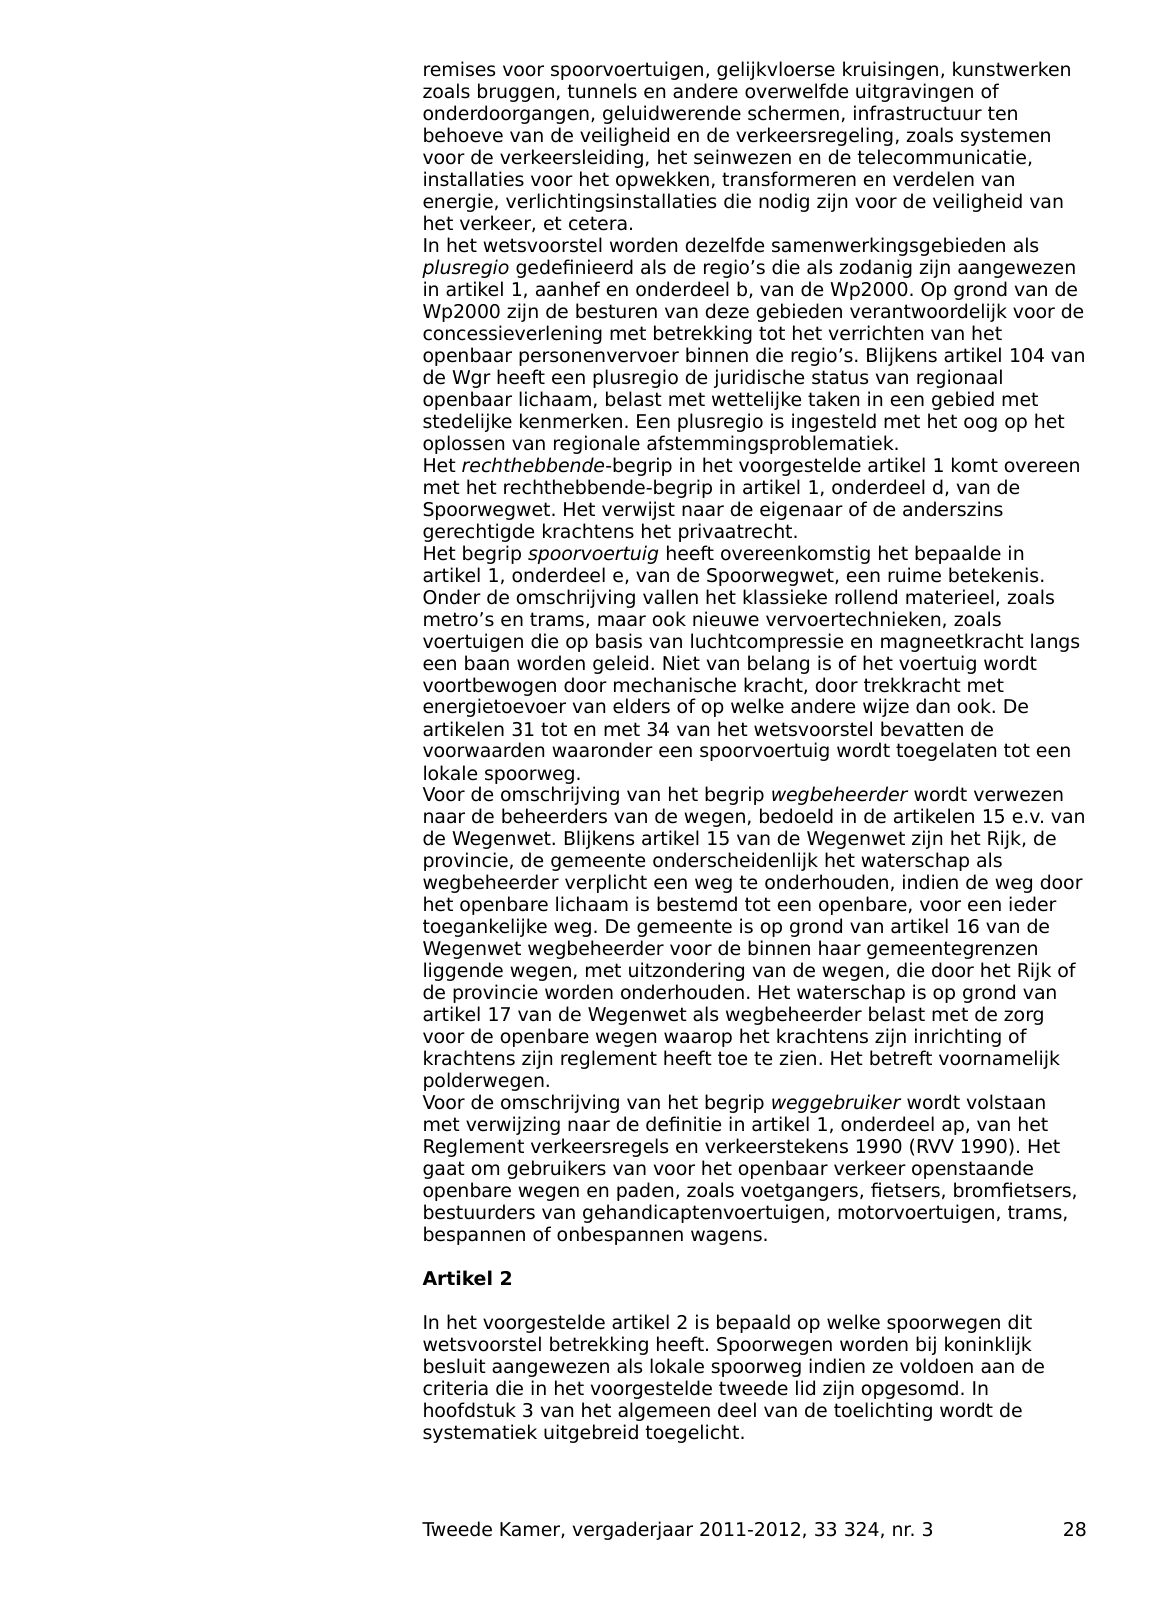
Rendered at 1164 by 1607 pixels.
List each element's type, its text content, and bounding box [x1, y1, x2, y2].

text Het begrip spoorvoertuig heeft overeenkomstig het bepaalde in artikel 1, onderdeel e, van de Spoorwegwet, een ruime betekenis. Onder de omschrijving vallen het klassieke rollend materieel, zoals metro’s en trams, maar ook nieuwe vervoertechnieken, zoals voertuigen die op basis van luchtcompressie en magneetkracht langs een baan worden geleid. Niet van belang is of het voertuig wordt voortbewogen door mechanische kracht, door trekkracht met energietoevoer van elders of op welke andere wijze dan ook. De artikelen 31 tot en met 34 van het wetsvoorstel bevatten de voorwaarden waaronder een spoorvoertuig wordt toegelaten tot een lokale spoorweg. [422, 543, 1087, 784]
text In het wetsvoorstel worden dezelfde samenwerkingsgebieden als plusregio gedefinieerd als de regio’s die als zodanig zijn aangewezen in artikel 1, aanhef en onderdeel b, van de Wp2000. Op grond van de Wp2000 zijn de besturen van deze gebieden verantwoordelijk voor de concessieverlening met betrekking tot het verrichten van het openbaar personenvervoer binnen die regio’s. Blijkens artikel 104 van de Wgr heeft een plusregio de juridische status van regionaal openbaar lichaam, belast met wettelijke taken in een gebied met stedelijke kenmerken. Een plusregio is ingesteld met het oog op het oplossen van regionale afstemmingsproblematiek. [422, 235, 1087, 455]
text Het rechthebbende-begrip in het voorgestelde artikel 1 komt overeen met het rechthebbende-begrip in artikel 1, onderdeel d, van de Spoorwegwet. Het verwijst naar de eigenaar of de anderszins gerechtigde krachtens het privaatrecht. [422, 455, 1087, 543]
text In het voorgestelde artikel 2 is bepaald op welke spoorwegen dit wetsvoorstel betrekking heeft. Spoorwegen worden bij koninklijk besluit aangewezen als lokale spoorweg indien ze voldoen aan de criteria die in het voorgestelde tweede lid zijn opgesomd. In hoofdstuk 3 van het algemeen deel van de toelichting wordt de systematiek uitgebreid toegelicht. [422, 1312, 1087, 1444]
text remises voor spoorvoertuigen, gelijkvloerse kruisingen, kunstwerken zoals bruggen, tunnels en andere overwelfde uitgravingen of onderdoorgangen, geluidwerende schermen, infrastructuur ten behoeve van de veiligheid en de verkeersregeling, zoals systemen voor de verkeersleiding, het seinwezen en de telecommunicatie, installaties voor het opwekken, transformeren en verdelen van energie, verlichtingsinstallaties die nodig zijn voor de veiligheid van het verkeer, et cetera. [422, 59, 1087, 235]
subtitle Artikel 2 [422, 1268, 1087, 1290]
text Voor de omschrijving van het begrip wegbeheerder wordt verwezen naar de beheerders van de wegen, bedoeld in de artikelen 15 e.v. van de Wegenwet. Blijkens artikel 15 van de Wegenwet zijn het Rijk, de provincie, de gemeente onderscheidenlijk het waterschap als wegbeheerder verplicht een weg te onderhouden, indien de weg door het openbare lichaam is bestemd tot een openbare, voor een ieder toegankelijke weg. De gemeente is op grond van artikel 16 van de Wegenwet wegbeheerder voor de binnen haar gemeentegrenzen liggende wegen, met uitzondering van de wegen, die door het Rijk of de provincie worden onderhouden. Het waterschap is op grond van artikel 17 van de Wegenwet als wegbeheerder belast met de zorg voor de openbare wegen waarop het krachtens zijn inrichting of krachtens zijn reglement heeft toe te zien. Het betreft voornamelijk polderwegen. [422, 784, 1087, 1092]
text Voor de omschrijving van het begrip weggebruiker wordt volstaan met verwijzing naar de definitie in artikel 1, onderdeel ap, van het Reglement verkeersregels en verkeerstekens 1990 (RVV 1990). Het gaat om gebruikers van voor het openbaar verkeer openstaande openbare wegen en paden, zoals voetgangers, fietsers, bromfietsers, bestuurders van gehandicaptenvoertuigen, motorvoertuigen, trams, bespannen of onbespannen wagens. [422, 1092, 1087, 1246]
